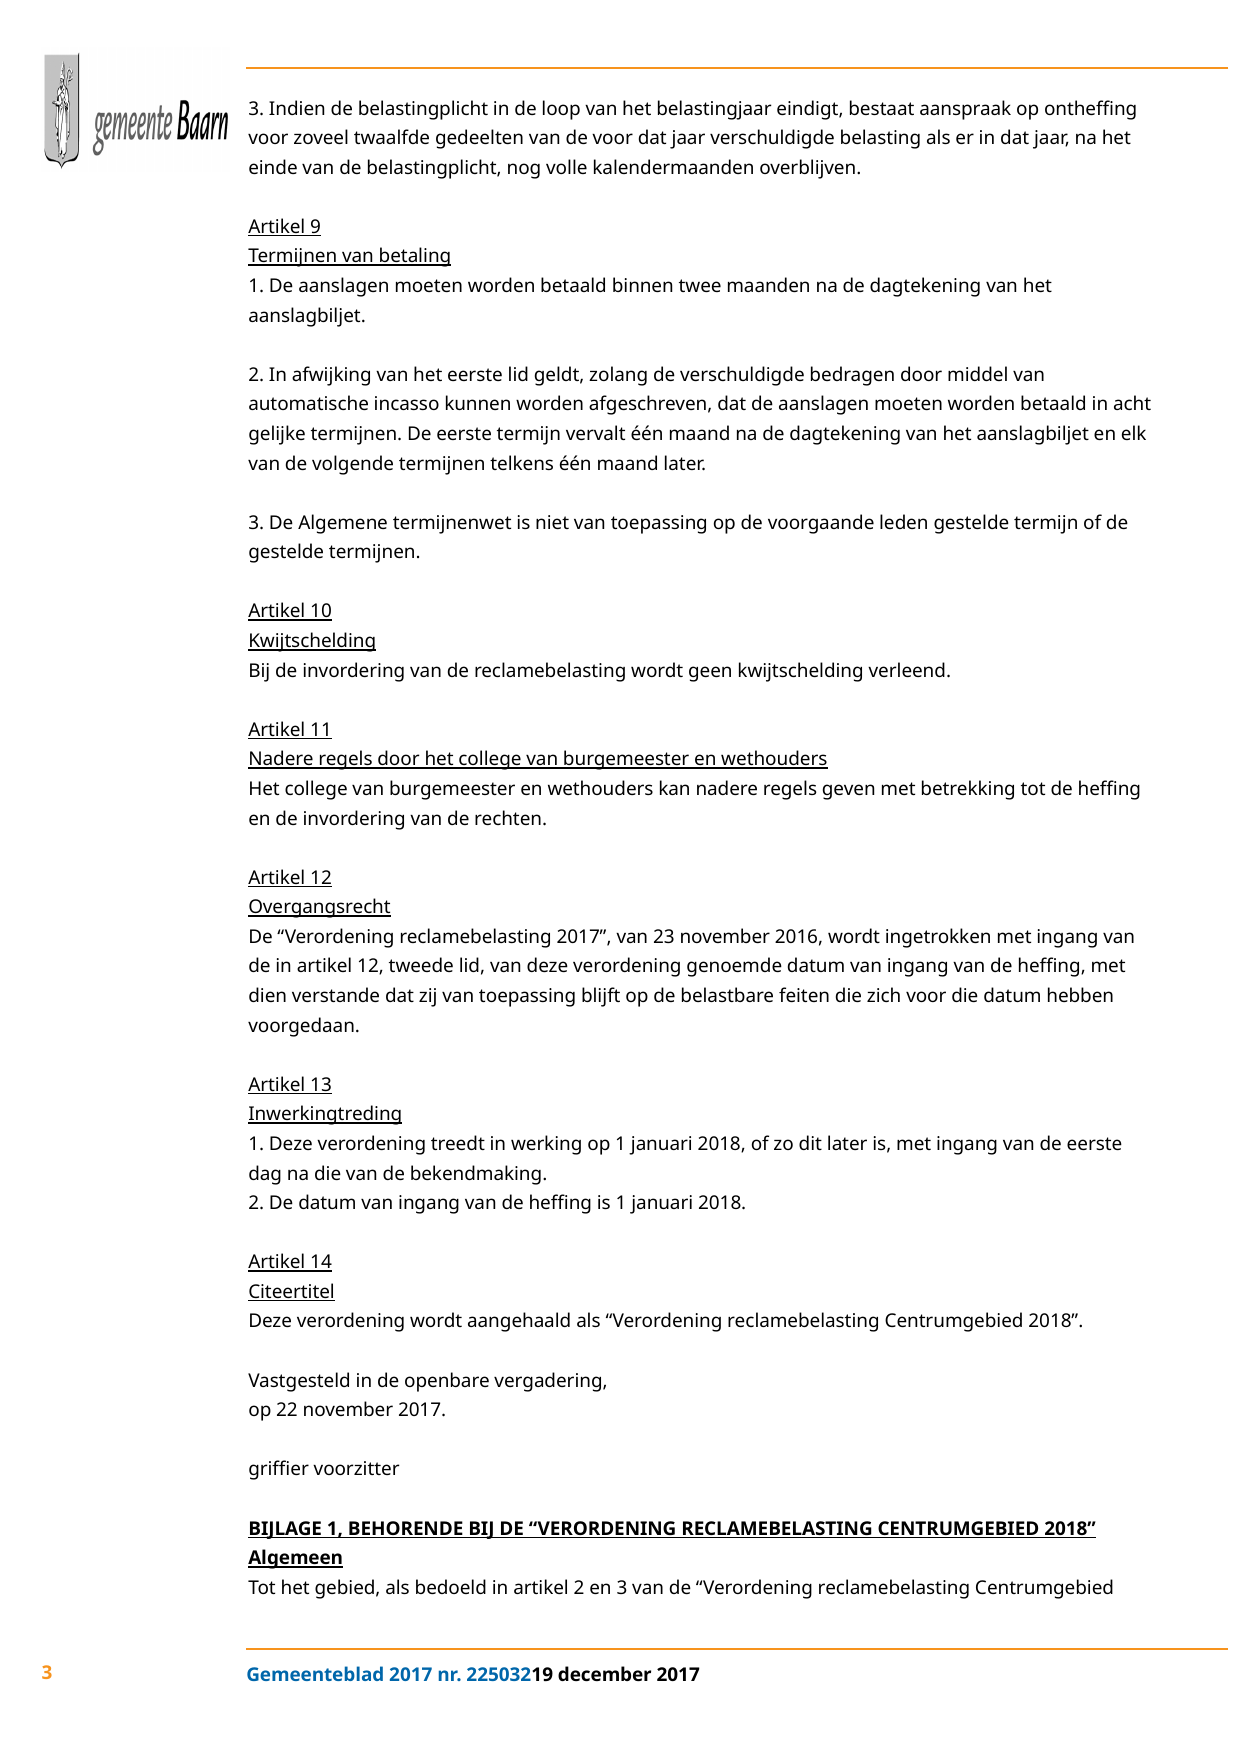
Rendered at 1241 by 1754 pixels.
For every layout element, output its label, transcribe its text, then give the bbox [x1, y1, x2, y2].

text Kwijtschelding [248, 627, 1152, 653]
text Artikel 9 [248, 213, 1152, 239]
text Artikel 14 [248, 1248, 1152, 1274]
text Algemeen [248, 1544, 1152, 1570]
text Deze verordening wordt aangehaald als “Verordening reclamebelasting Centrumgebied 2018”. [248, 1308, 1152, 1333]
picture [41, 47, 231, 172]
text Artikel 10 [248, 598, 1152, 623]
text Tot het gebied, als bedoeld in artikel 2 en 3 van de “Verordening reclamebelasting Centrumgebied [248, 1574, 1152, 1600]
text Vastgesteld in de openbare vergadering, [248, 1367, 1152, 1393]
text griffier voorzitter [248, 1456, 1152, 1481]
text Citeertitel [248, 1278, 1152, 1304]
text 3. Indien de belastingplicht in de loop van het belastingjaar eindigt, bestaat aanspraak op ontheffing voor zoveel twaalfde gedeelten van de voor dat jaar verschuldigde belasting als er in dat jaar, na het einde van de belastingplicht, nog volle kalendermaanden overblijven. [248, 95, 1152, 180]
text 1. De aanslagen moeten worden betaald binnen twee maanden na de dagtekening van het aanslagbiljet. [248, 272, 1152, 328]
text 3. De Algemene termijnenwet is niet van toepassing op de voorgaande leden gestelde termijn of de gestelde termijnen. [248, 509, 1152, 564]
text Termijnen van betaling [248, 243, 1152, 268]
text BIJLAGE 1, BEHORENDE BIJ DE “VERORDENING RECLAMEBELASTING CENTRUMGEBIED 2018” [248, 1515, 1152, 1541]
text 1. Deze verordening treedt in werking op 1 januari 2018, of zo dit later is, met ingang van de eerste dag na die van de bekendmaking. [248, 1130, 1152, 1186]
text Bij de invordering van de reclamebelasting wordt geen kwijtschelding verleend. [248, 657, 1152, 683]
text Nadere regels door het college van burgemeester en wethouders [248, 746, 1152, 771]
text De “Verordening reclamebelasting 2017”, van 23 november 2016, wordt ingetrokken met ingang van de in artikel 12, tweede lid, van deze verordening genoemde datum van ingang van de heffing, met dien verstande dat zij van toepassing blijft op de belastbare feiten die zich voor die datum hebben voorgedaan. [248, 923, 1152, 1038]
text op 22 november 2017. [248, 1396, 1152, 1422]
text Het college van burgemeester en wethouders kan nadere regels geven met betrekking tot de heffing en de invordering van de rechten. [248, 775, 1152, 831]
text Overgangsrecht [248, 893, 1152, 919]
text Inwerkingtreding [248, 1101, 1152, 1126]
text Artikel 11 [248, 716, 1152, 742]
text Artikel 12 [248, 864, 1152, 890]
text Artikel 13 [248, 1071, 1152, 1097]
text 2. In afwijking van het eerste lid geldt, zolang de verschuldigde bedragen door middel van automatische incasso kunnen worden afgeschreven, dat de aanslagen moeten worden betaald in acht gelijke termijnen. De eerste termijn vervalt één maand na de dagtekening van het aanslagbiljet en elk van de volgende termijnen telkens één maand later. [248, 361, 1152, 476]
text 2. De datum van ingang van de heffing is 1 januari 2018. [248, 1189, 1152, 1215]
